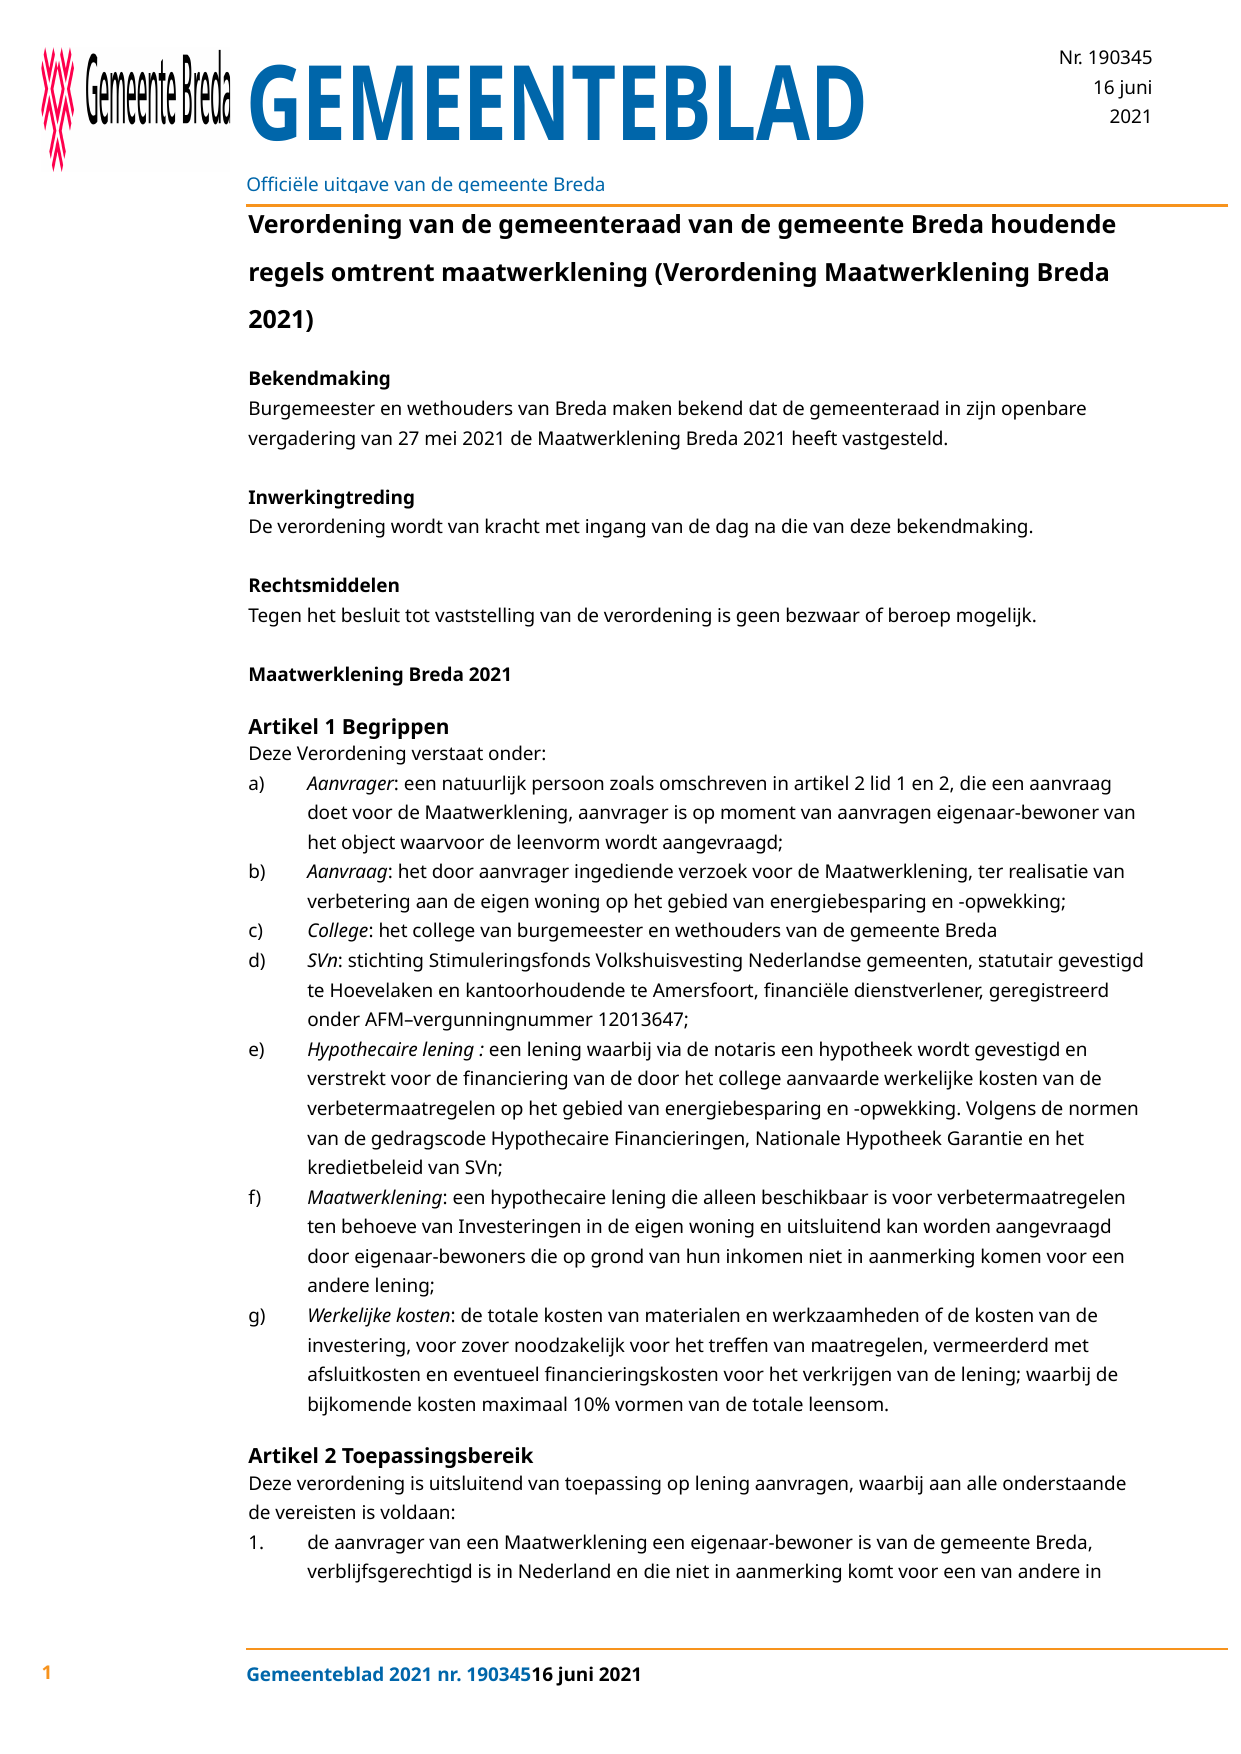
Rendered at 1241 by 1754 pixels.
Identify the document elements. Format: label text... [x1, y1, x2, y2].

text Artikel 1 Begrippen [248, 712, 1152, 740]
list College: het college van burgemeester en wethouders van de gemeente Breda [248, 918, 1152, 943]
text Bekendmaking [248, 366, 1152, 391]
list Aanvrager: een natuurlijk persoon zoals omschreven in artikel 2 lid 1 en 2, die een aanvraag doet voor de Maatwerklening, aanvrager is op moment van aanvragen eigenaar-bewoner van het object waarvoor de leenvorm wordt aangevraagd; [248, 770, 1152, 855]
list Hypothecaire lening : een lening waarbij via de notaris een hypotheek wordt gevestigd en verstrekt voor de financiering van de door het college aanvaarde werkelijke kosten van de verbetermaatregelen op het gebied van energiebesparing en -opwekking. Volgens de normen van de gedragscode Hypothecaire Financieringen, Nationale Hypotheek Garantie en het kredietbeleid van SVn; [248, 1036, 1152, 1180]
text Artikel 2 Toepassingsbereik [248, 1441, 1152, 1470]
picture [41, 47, 231, 172]
list SVn: stichting Stimuleringsfonds Volkshuisvesting Nederlandse gemeenten, statutair gevestigd te Hoevelaken en kantoorhoudende te Amersfoort, financiële dienstverlener, geregistreerd onder AFM–vergunningnummer 12013647; [248, 947, 1152, 1032]
text Rechtsmiddelen [248, 573, 1152, 598]
text De verordening wordt van kracht met ingang van de dag na die van deze bekendmaking. [248, 513, 1152, 539]
text Inwerkingtreding [248, 484, 1152, 509]
list Werkelijke kosten: de totale kosten van materialen en werkzaamheden of de kosten van de investering, voor zover noodzakelijk voor het treffen van maatregelen, vermeerderd met afsluitkosten en eventueel financieringskosten voor het verkrijgen van de lening; waarbij de bijkomende kosten maximaal 10% vormen van de totale leensom. [248, 1302, 1152, 1417]
list de aanvrager van een Maatwerklening een eigenaar-bewoner is van de gemeente Breda, verblijfsgerechtigd is in Nederland en die niet in aanmerking komt voor een van andere in [248, 1529, 1152, 1584]
list Aanvraag: het door aanvrager ingediende verzoek voor de Maatwerklening, ter realisatie van verbetering aan de eigen woning op het gebied van energiebesparing en -opwekking; [248, 858, 1152, 914]
text Deze verordening is uitsluitend van toepassing op lening aanvragen, waarbij aan alle onderstaande de vereisten is voldaan: [248, 1470, 1152, 1525]
text Deze Verordening verstaat onder: [248, 740, 1152, 766]
text Verordening van de gemeenteraad van de gemeente Breda houdende regels omtrent maatwerklening (Verordening Maatwerklening Breda 2021) [248, 207, 1152, 336]
list Maatwerklening: een hypothecaire lening die alleen beschikbaar is voor verbetermaatregelen ten behoeve van Investeringen in de eigen woning en uitsluitend kan worden aangevraagd door eigenaar-bewoners die op grond van hun inkomen niet in aanmerking komen voor een andere lening; [248, 1184, 1152, 1298]
text Maatwerklening Breda 2021 [248, 661, 1152, 687]
text Tegen het besluit tot vaststelling van de verordening is geen bezwaar of beroep mogelijk. [248, 602, 1152, 628]
text Burgemeester en wethouders van Breda maken bekend dat de gemeenteraad in zijn openbare vergadering van 27 mei 2021 de Maatwerklening Breda 2021 heeft vastgesteld. [248, 395, 1152, 450]
